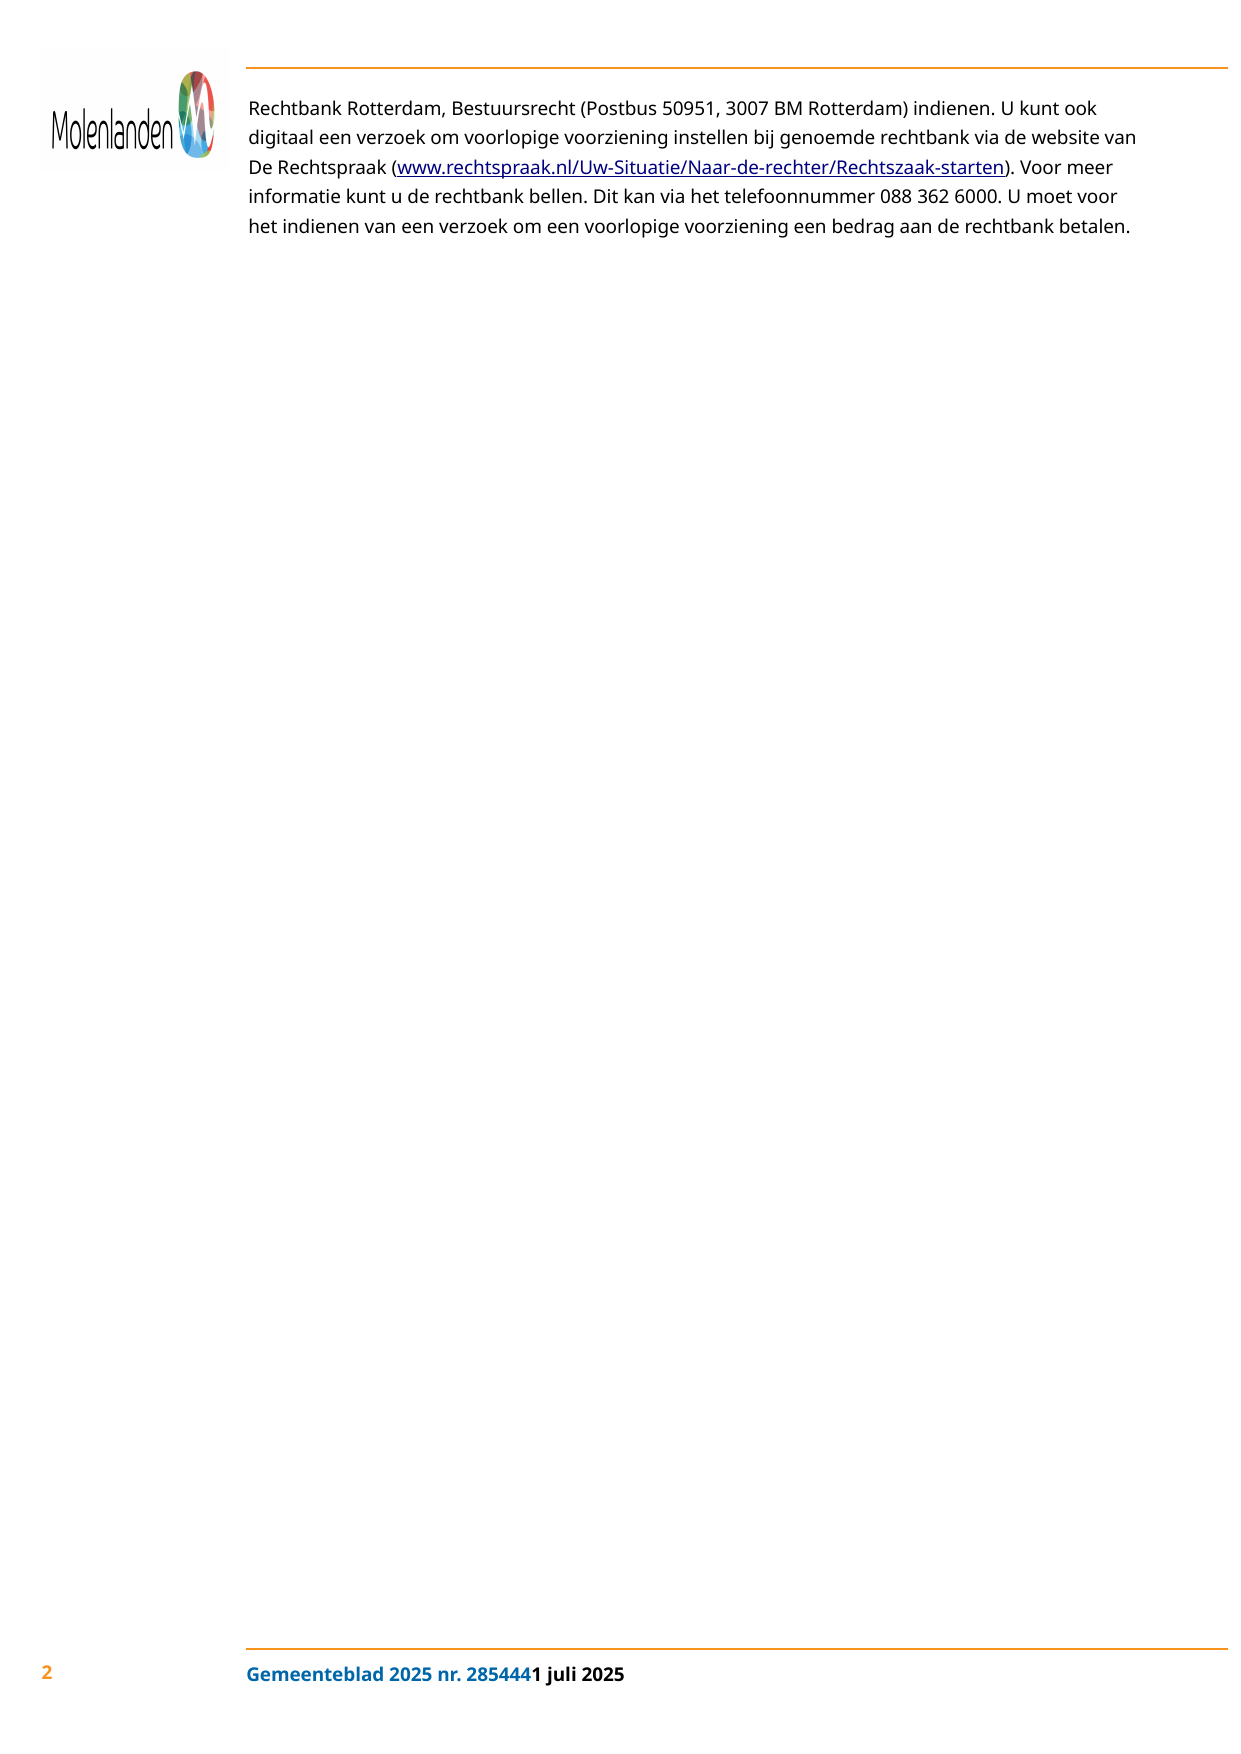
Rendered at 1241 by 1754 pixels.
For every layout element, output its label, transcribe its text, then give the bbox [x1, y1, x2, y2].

picture [41, 47, 231, 172]
text Rechtbank Rotterdam, Bestuursrecht (Postbus 50951, 3007 BM Rotterdam) indienen. U kunt ook digitaal een verzoek om voorlopige voorziening instellen bij genoemde rechtbank via de website van De Rechtspraak (www.rechtspraak.nl/Uw-Situatie/Naar-de-rechter/Rechtszaak-starten). Voor meer informatie kunt u de rechtbank bellen. Dit kan via het telefoonnummer 088 362 6000. U moet voor het indienen van een verzoek om een voorlopige voorziening een bedrag aan de rechtbank betalen. [248, 95, 1152, 239]
